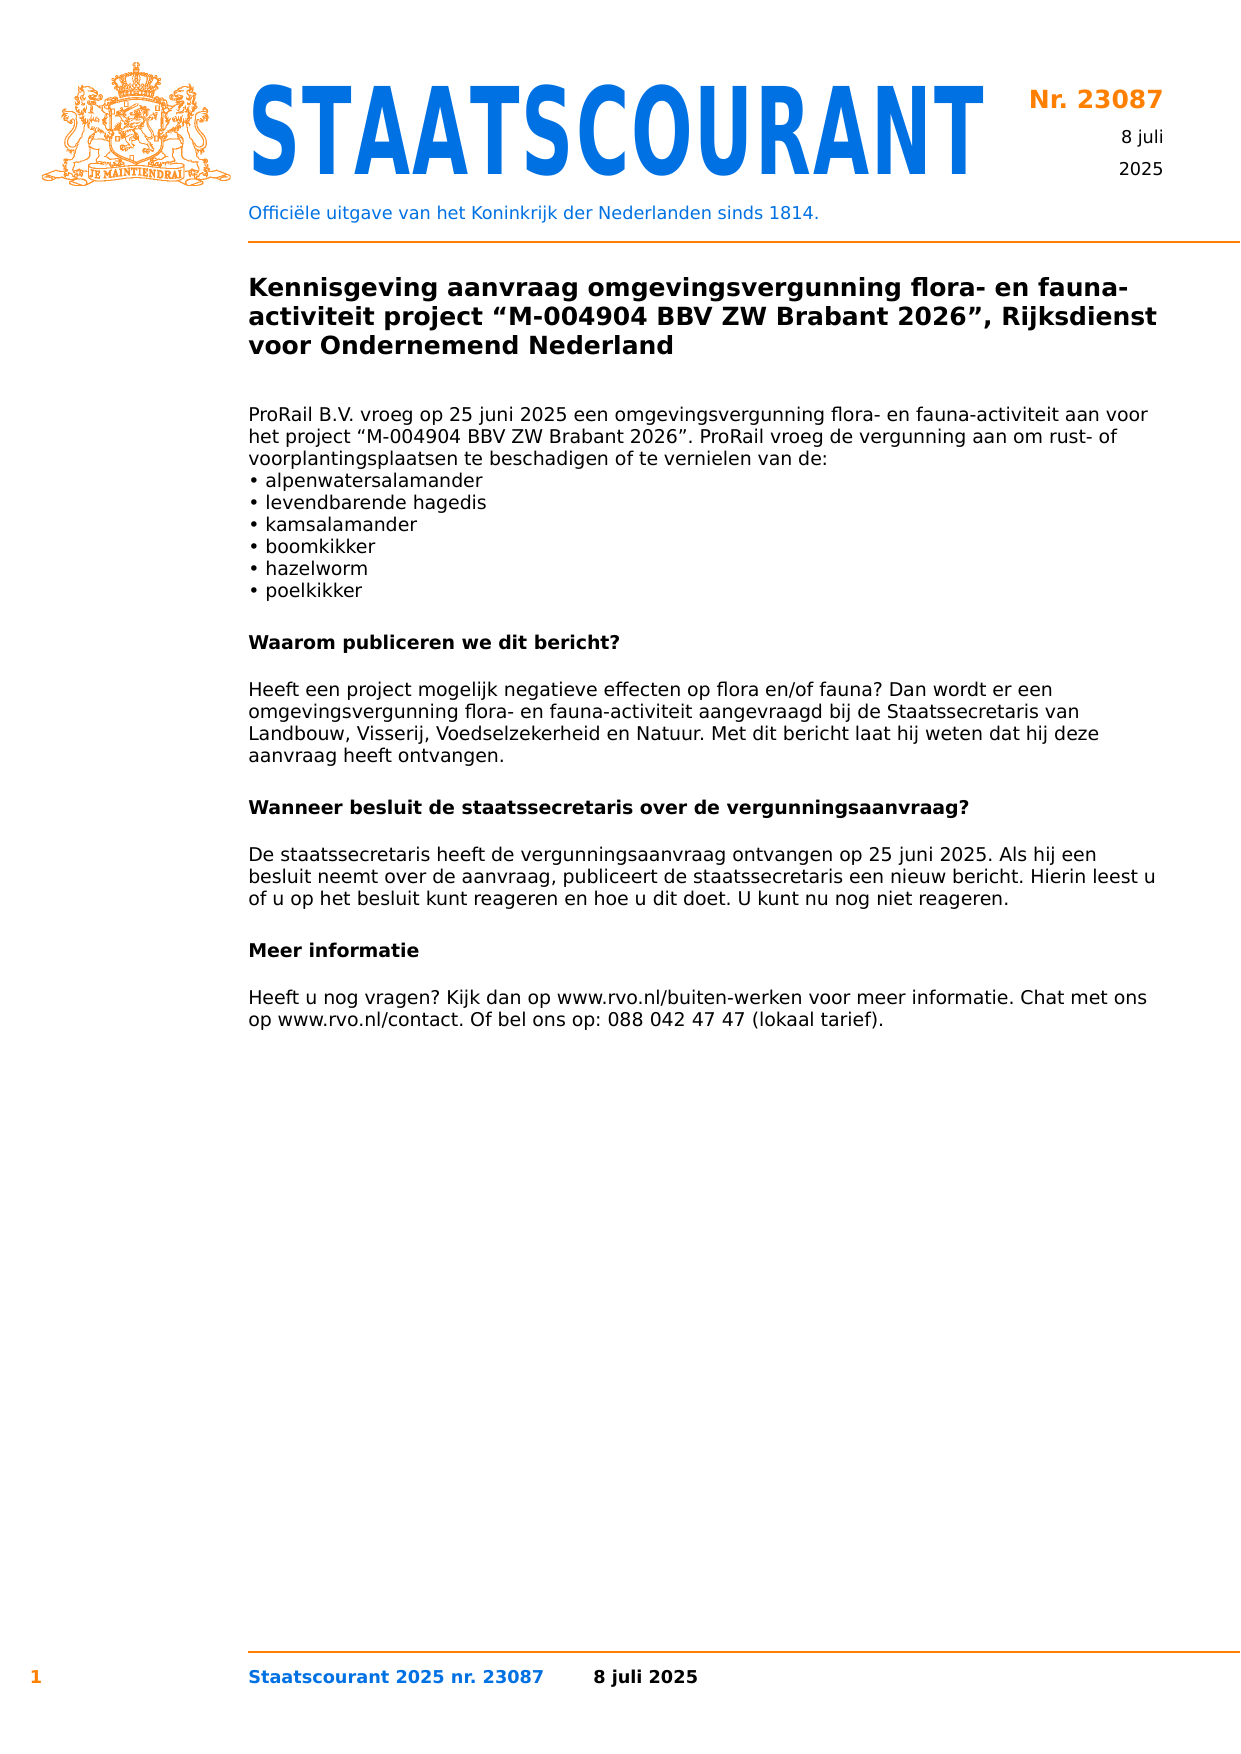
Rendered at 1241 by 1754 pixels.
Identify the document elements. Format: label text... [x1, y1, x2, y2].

text • alpenwatersalamander [248, 470, 1163, 492]
subtitle Meer informatie [248, 940, 1163, 962]
text Heeft een project mogelijk negatieve effecten op flora en/of fauna? Dan wordt er een omgevingsvergunning flora- en fauna-activiteit aangevraagd bij de Staatssecretaris van Landbouw, Visserij, Voedselzekerheid en Natuur. Met dit bericht laat hij weten dat hij deze aanvraag heeft ontvangen. [248, 679, 1163, 767]
table_header Nr. 23087 [998, 62, 1240, 121]
picture [41, 62, 231, 186]
subtitle Kennisgeving aanvraag omgevingsvergunning flora- en fauna-activiteit project “M-004904 BBV ZW Brabant 2026”, Rijksdienst voor Ondernemend Nederland [248, 273, 1163, 361]
table_cell Officiële uitgave van het Koninkrijk der Nederlanden sinds 1814. [248, 203, 1240, 241]
text • levendbarende hagedis [248, 492, 1163, 514]
text • boomkikker [248, 536, 1163, 558]
text • kamsalamander [248, 514, 1163, 536]
table_cell 8 juli [998, 121, 1240, 153]
table_cell 2025 [998, 153, 1240, 203]
text De staatssecretaris heeft de vergunningsaanvraag ontvangen op 25 juni 2025. Als hij een besluit neemt over de aanvraag, publiceert de staatssecretaris een nieuw bericht. Hierin leest u of u op het besluit kunt reageren en hoe u dit doet. U kunt nu nog niet reageren. [248, 844, 1163, 910]
table_header [25, 62, 248, 241]
subtitle Waarom publiceren we dit bericht? [248, 632, 1163, 654]
text • poelkikker [248, 580, 1163, 602]
text Heeft u nog vragen? Kijk dan op www.rvo.nl/buiten-werken voor meer informatie. Chat met ons op www.rvo.nl/contact. Of bel ons op: 088 042 47 47 (lokaal tarief). [248, 987, 1163, 1031]
subtitle Wanneer besluit de staatssecretaris over de vergunningsaanvraag? [248, 797, 1163, 819]
text • hazelworm [248, 558, 1163, 580]
text ProRail B.V. vroeg op 25 juni 2025 een omgevingsvergunning flora- en fauna-activiteit aan voor het project “M-004904 BBV ZW Brabant 2026”. ProRail vroeg de vergunning aan om rust- of voorplantingsplaatsen te beschadigen of te vernielen van de: [248, 404, 1163, 470]
table_header STAATSCOURANT [248, 62, 998, 203]
